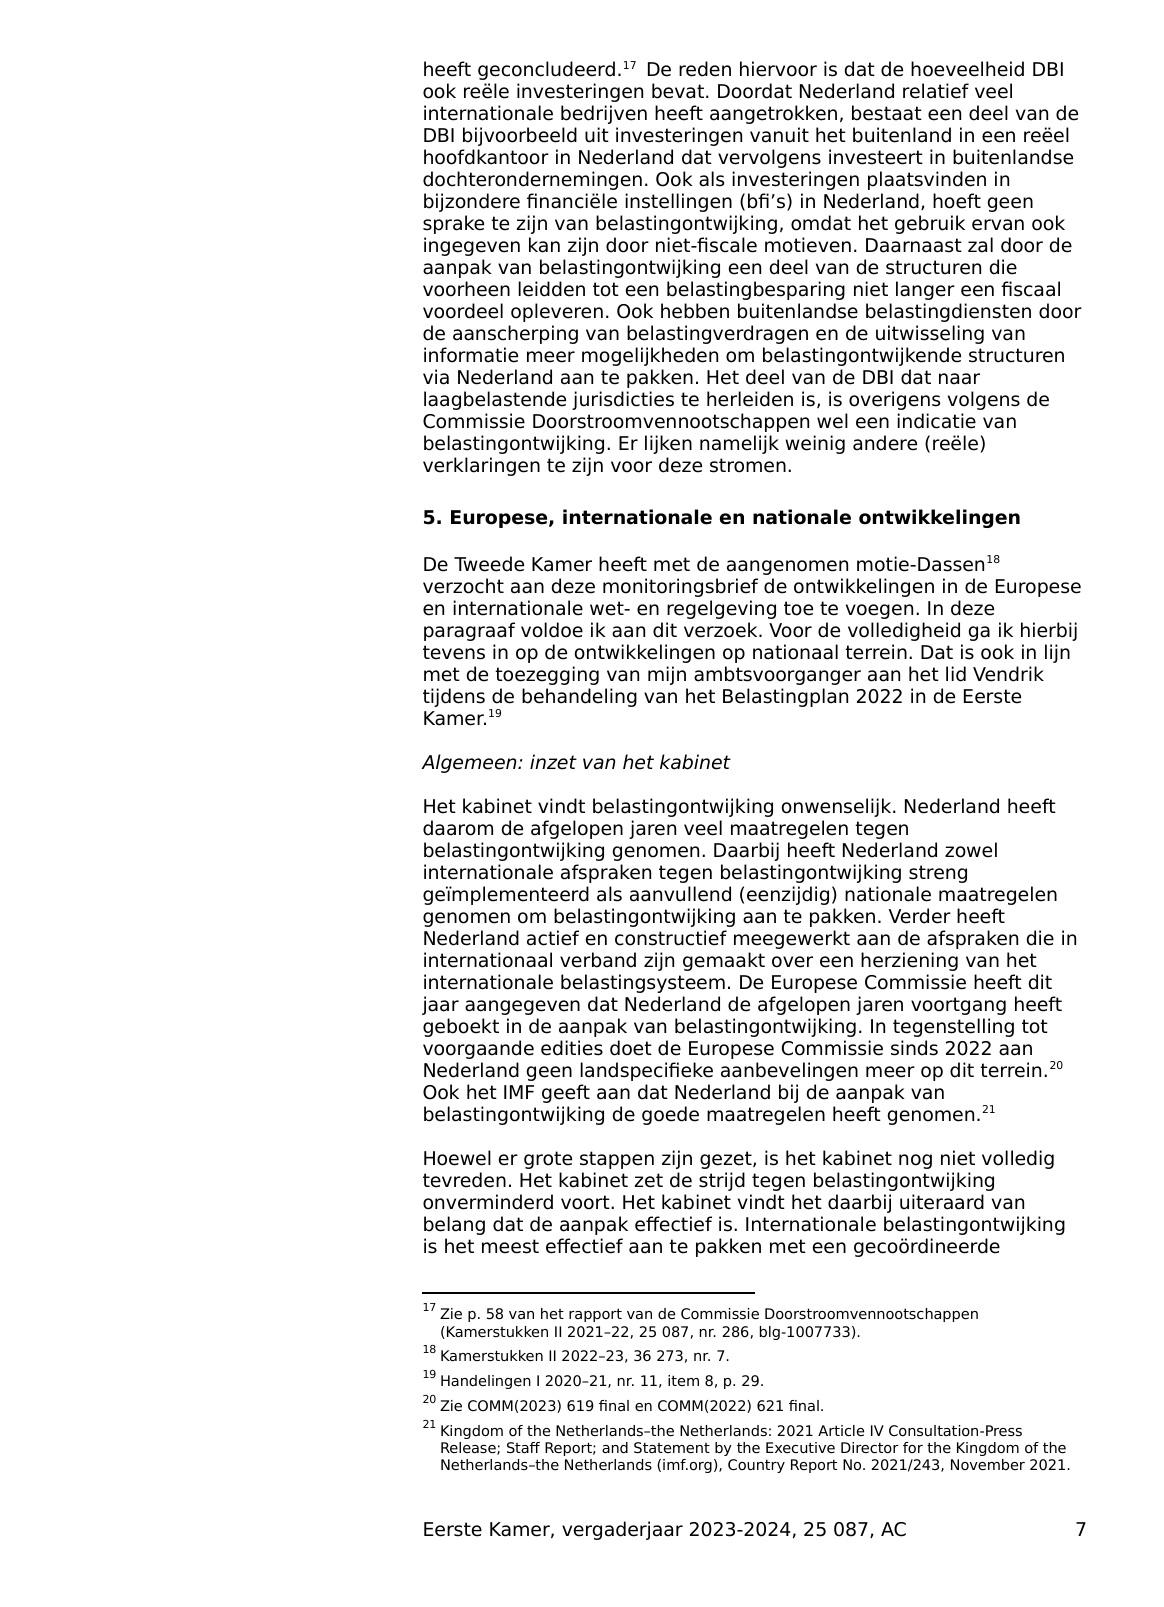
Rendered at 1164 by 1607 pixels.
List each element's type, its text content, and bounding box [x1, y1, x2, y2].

text Kingdom of the Netherlands–the Netherlands: 2021 Article IV Consultation-Press Release; Staff Report; and Statement by the Executive Director for the Kingdom of the Netherlands–the Netherlands (imf.org), Country Report No. 2021/243, November 2021. [422, 1418, 1087, 1474]
subtitle Algemeen: inzet van het kabinet [422, 752, 1087, 774]
text Het kabinet vindt belastingontwijking onwenselijk. Nederland heeft daarom de afgelopen jaren veel maatregelen tegen belastingontwijking genomen. Daarbij heeft Nederland zowel internationale afspraken tegen belastingontwijking streng geïmplementeerd als aanvullend (eenzijdig) nationale maatregelen genomen om belastingontwijking aan te pakken. Verder heeft Nederland actief en constructief meegewerkt aan de afspraken die in internationaal verband zijn gemaakt over een herziening van het internationale belastingsysteem. De Europese Commissie heeft dit jaar aangegeven dat Nederland de afgelopen jaren voortgang heeft geboekt in de aanpak van belastingontwijking. In tegenstelling tot voorgaande edities doet de Europese Commissie sinds 2022 aan Nederland geen landspecifieke aanbevelingen meer op dit terrein. Ook het IMF geeft aan dat Nederland bij de aanpak van belastingontwijking de goede maatregelen heeft genomen. [422, 796, 1087, 1126]
text heeft geconcludeerd. De reden hiervoor is dat de hoeveelheid DBI ook reële investeringen bevat. Doordat Nederland relatief veel internationale bedrijven heeft aangetrokken, bestaat een deel van de DBI bijvoorbeeld uit investeringen vanuit het buitenland in een reëel hoofdkantoor in Nederland dat vervolgens investeert in buitenlandse dochterondernemingen. Ook als investeringen plaatsvinden in bijzondere financiële instellingen (bfi’s) in Nederland, hoeft geen sprake te zijn van belastingontwijking, omdat het gebruik ervan ook ingegeven kan zijn door niet-fiscale motieven. Daarnaast zal door de aanpak van belastingontwijking een deel van de structuren die voorheen leidden tot een belastingbesparing niet langer een fiscaal voordeel opleveren. Ook hebben buitenlandse belastingdiensten door de aanscherping van belastingverdragen en de uitwisseling van informatie meer mogelijkheden om belastingontwijkende structuren via Nederland aan te pakken. Het deel van de DBI dat naar laagbelastende jurisdicties te herleiden is, is overigens volgens de Commissie Doorstroomvennootschappen wel een indicatie van belastingontwijking. Er lijken namelijk weinig andere (reële) verklaringen te zijn voor deze stromen. [422, 59, 1087, 477]
text Handelingen I 2020–21, nr. 11, item 8, p. 29. [422, 1368, 1087, 1391]
text Hoewel er grote stappen zijn gezet, is het kabinet nog niet volledig tevreden. Het kabinet zet de strijd tegen belastingontwijking onverminderd voort. Het kabinet vindt het daarbij uiteraard van belang dat de aanpak effectief is. Internationale belastingontwijking is het meest effectief aan te pakken met een gecoördineerde [422, 1148, 1087, 1258]
text Zie COMM(2023) 619 final en COMM(2022) 621 final. [422, 1393, 1087, 1416]
subtitle 5. Europese, internationale en nationale ontwikkelingen [422, 507, 1087, 529]
text Kamerstukken II 2022–23, 36 273, nr. 7. [422, 1343, 1087, 1366]
text De Tweede Kamer heeft met de aangenomen motie-Dassen verzocht aan deze monitoringsbrief de ontwikkelingen in de Europese en internationale wet- en regelgeving toe te voegen. In deze paragraaf voldoe ik aan dit verzoek. Voor de volledigheid ga ik hierbij tevens in op de ontwikkelingen op nationaal terrein. Dat is ook in lijn met de toezegging van mijn ambtsvoorganger aan het lid Vendrik tijdens de behandeling van het Belastingplan 2022 in de Eerste Kamer. [422, 554, 1087, 729]
text Zie p. 58 van het rapport van de Commissie Doorstroomvennootschappen (Kamerstukken II 2021–22, 25 087, nr. 286, blg-1007733). [422, 1302, 1087, 1341]
